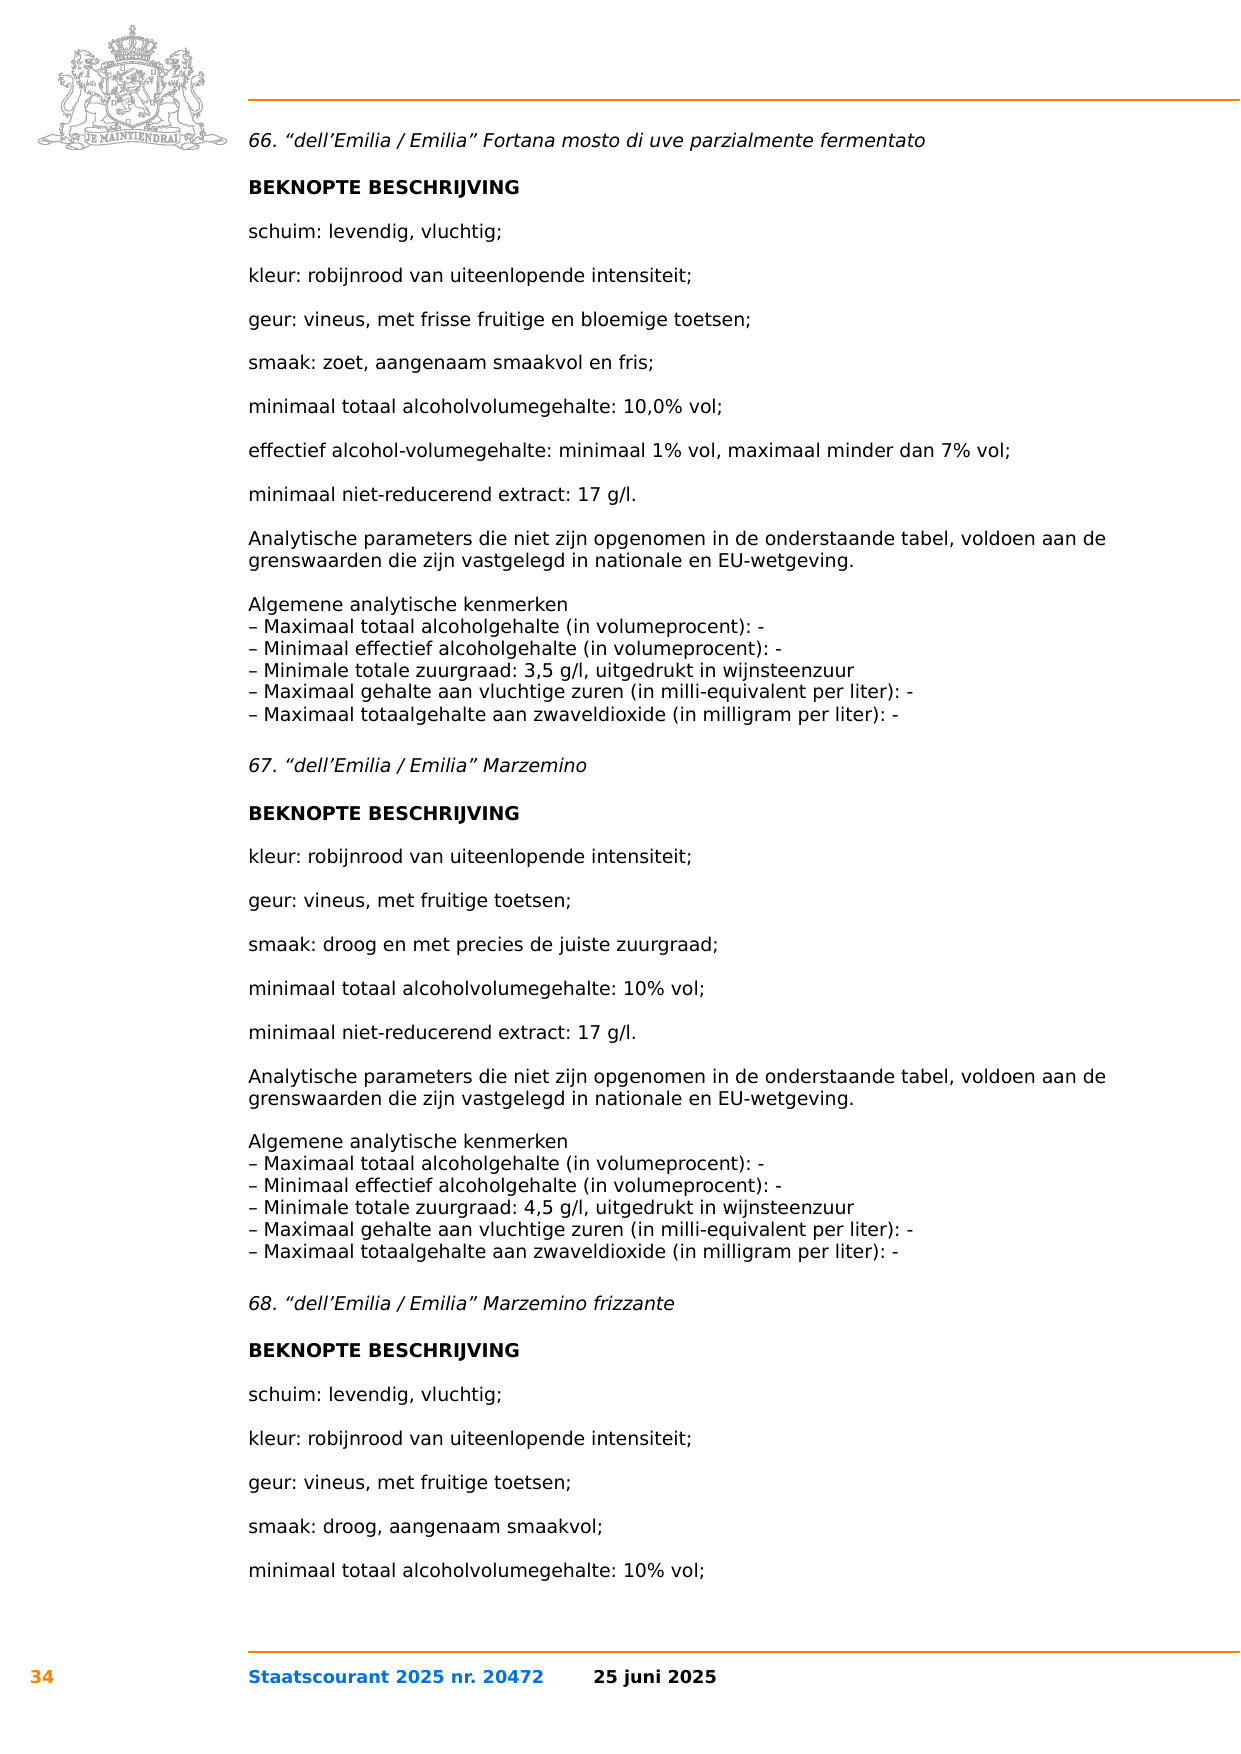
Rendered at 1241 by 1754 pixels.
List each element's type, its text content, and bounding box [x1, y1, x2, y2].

text – Maximaal totaalgehalte aan zwaveldioxide (in milligram per liter): - [248, 703, 1163, 725]
text kleur: robijnrood van uiteenlopende intensiteit; [248, 846, 1163, 868]
text – Maximaal gehalte aan vluchtige zuren (in milli-equivalent per liter): - [248, 1219, 1163, 1241]
subtitle 66. “dell’Emilia / Emilia” Fortana mosto di uve parzialmente fermentato [248, 130, 1163, 152]
text – Maximaal totaal alcoholgehalte (in volumeprocent): - [248, 1153, 1163, 1175]
text smaak: zoet, aangenaam smaakvol en fris; [248, 352, 1163, 374]
text – Minimaal effectief alcoholgehalte (in volumeprocent): - [248, 637, 1163, 659]
text Analytische parameters die niet zijn opgenomen in de onderstaande tabel, voldoen aan de grenswaarden die zijn vastgelegd in nationale en EU-wetgeving. [248, 1066, 1163, 1109]
text minimaal totaal alcoholvolumegehalte: 10% vol; [248, 978, 1163, 1000]
text – Minimaal effectief alcoholgehalte (in volumeprocent): - [248, 1175, 1163, 1197]
text – Maximaal totaalgehalte aan zwaveldioxide (in milligram per liter): - [248, 1241, 1163, 1263]
text Algemene analytische kenmerken [248, 593, 1163, 616]
text kleur: robijnrood van uiteenlopende intensiteit; [248, 1428, 1163, 1450]
text schuim: levendig, vluchtig; [248, 221, 1163, 243]
text minimaal niet-reducerend extract: 17 g/l. [248, 1022, 1163, 1044]
text BEKNOPTE BESCHRIJVING [248, 1340, 1163, 1362]
text – Minimale totale zuurgraad: 3,5 g/l, uitgedrukt in wijnsteenzuur [248, 659, 1163, 681]
text – Maximaal gehalte aan vluchtige zuren (in milli-equivalent per liter): - [248, 681, 1163, 703]
subtitle 67. “dell’Emilia / Emilia” Marzemino [248, 755, 1163, 777]
picture [38, 25, 227, 150]
text geur: vineus, met frisse fruitige en bloemige toetsen; [248, 308, 1163, 330]
text kleur: robijnrood van uiteenlopende intensiteit; [248, 264, 1163, 287]
text geur: vineus, met fruitige toetsen; [248, 1472, 1163, 1494]
text BEKNOPTE BESCHRIJVING [248, 177, 1163, 199]
text schuim: levendig, vluchtig; [248, 1384, 1163, 1406]
text – Maximaal totaal alcoholgehalte (in volumeprocent): - [248, 616, 1163, 637]
text geur: vineus, met fruitige toetsen; [248, 890, 1163, 912]
text effectief alcohol-volumegehalte: minimaal 1% vol, maximaal minder dan 7% vol; [248, 440, 1163, 462]
text minimaal totaal alcoholvolumegehalte: 10,0% vol; [248, 396, 1163, 418]
text minimaal totaal alcoholvolumegehalte: 10% vol; [248, 1559, 1163, 1581]
text Analytische parameters die niet zijn opgenomen in de onderstaande tabel, voldoen aan de grenswaarden die zijn vastgelegd in nationale en EU-wetgeving. [248, 528, 1163, 572]
text minimaal niet-reducerend extract: 17 g/l. [248, 484, 1163, 506]
text smaak: droog en met precies de juiste zuurgraad; [248, 934, 1163, 956]
text Algemene analytische kenmerken [248, 1131, 1163, 1153]
subtitle 68. “dell’Emilia / Emilia” Marzemino frizzante [248, 1293, 1163, 1315]
text BEKNOPTE BESCHRIJVING [248, 802, 1163, 824]
text smaak: droog, aangenaam smaakvol; [248, 1516, 1163, 1538]
text – Minimale totale zuurgraad: 4,5 g/l, uitgedrukt in wijnsteenzuur [248, 1197, 1163, 1219]
